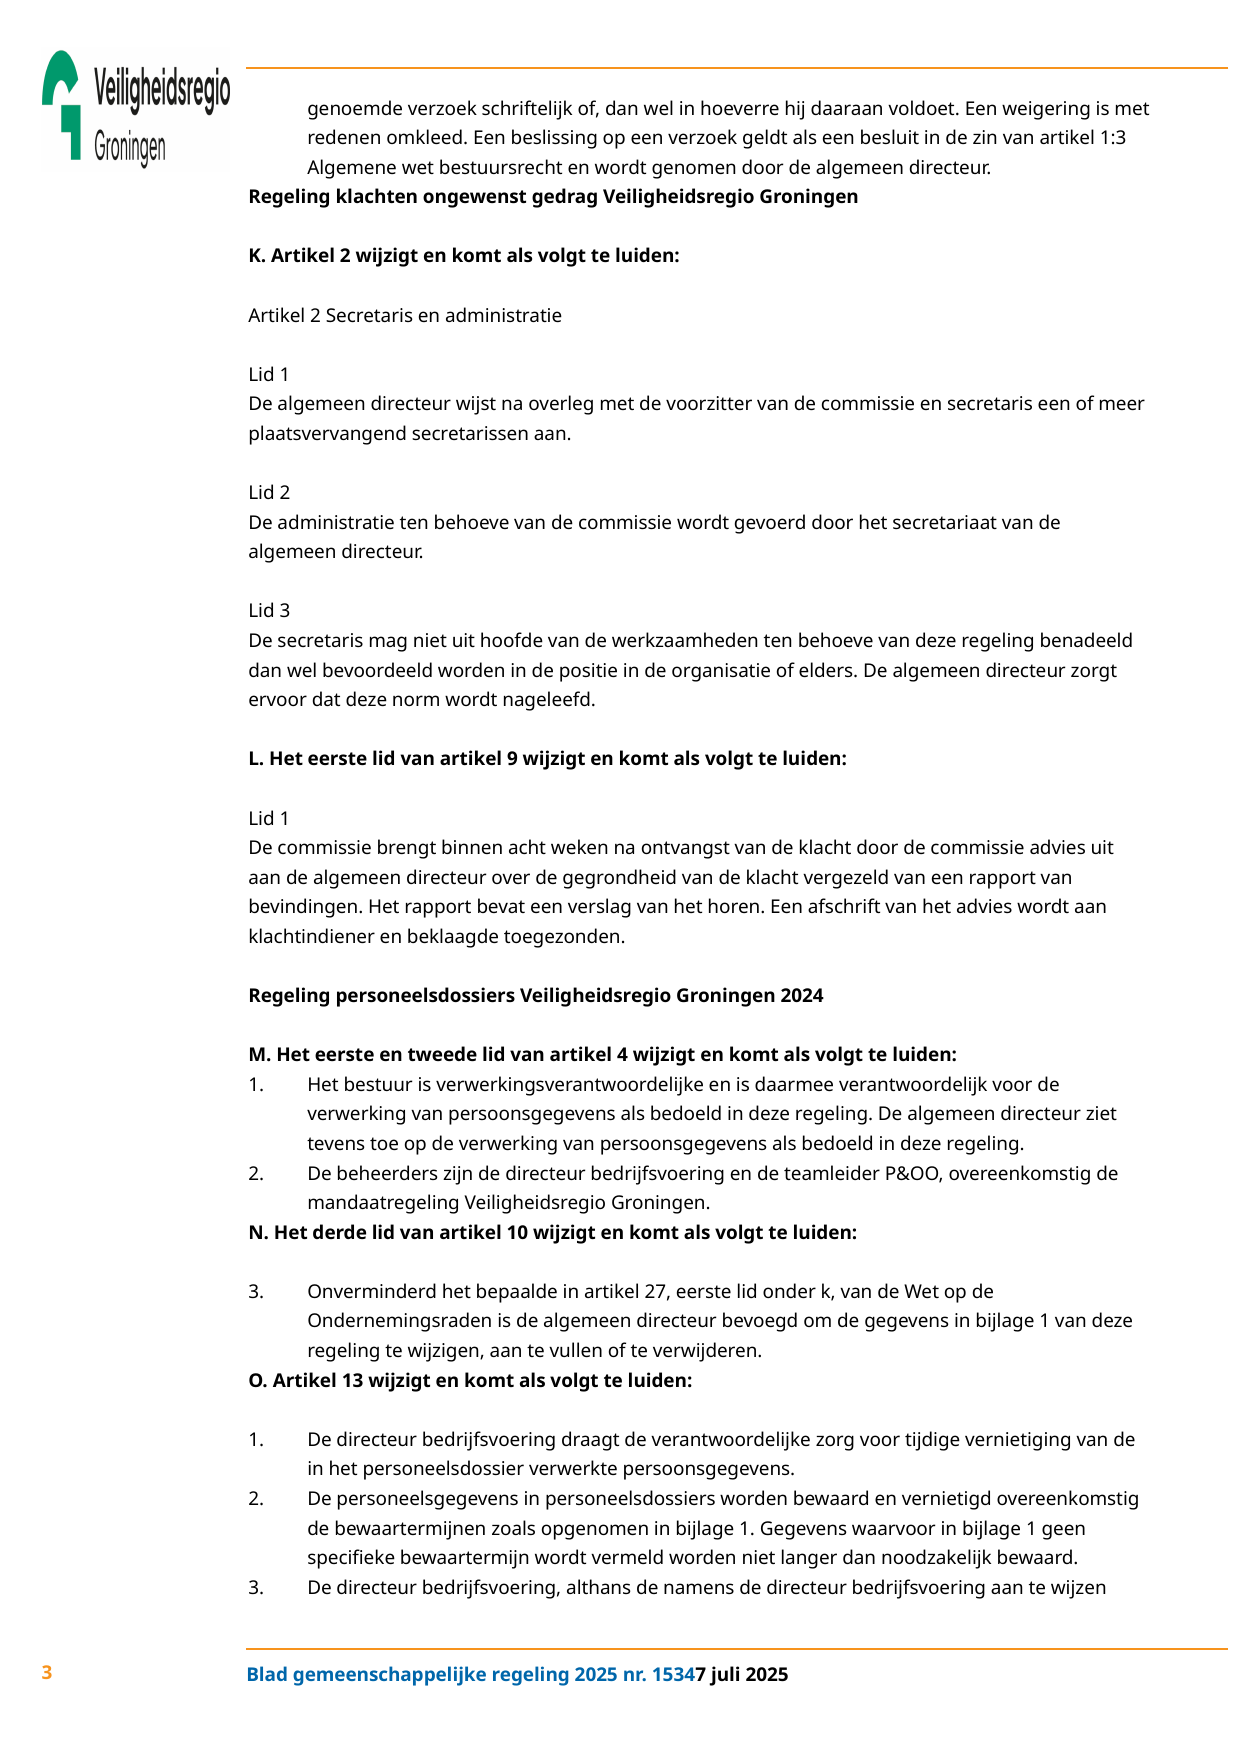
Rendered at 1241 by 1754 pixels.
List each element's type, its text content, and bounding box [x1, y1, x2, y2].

text Lid 1 [248, 361, 1152, 387]
list De personeelsgegevens in personeelsdossiers worden bewaard en vernietigd overeenkomstig de bewaartermijnen zoals opgenomen in bijlage 1. Gegevens waarvoor in bijlage 1 geen specifieke bewaartermijn wordt vermeld worden niet langer dan noodzakelijk bewaard. [248, 1485, 1152, 1570]
list De beheerders zijn de directeur bedrijfsvoering en de teamleider P&OO, overeenkomstig de mandaatregeling Veiligheidsregio Groningen. [248, 1160, 1152, 1215]
list genoemde verzoek schriftelijk of, dan wel in hoeverre hij daaraan voldoet. Een weigering is met redenen omkleed. Een beslissing op een verzoek geldt als een besluit in de zin van artikel 1:3 Algemene wet bestuursrecht en wordt genomen door de algemeen directeur. [248, 95, 1152, 180]
list De directeur bedrijfsvoering draagt de verantwoordelijke zorg voor tijdige vernietiging van de in het personeelsdossier verwerkte persoonsgegevens. [248, 1426, 1152, 1481]
picture [41, 47, 231, 172]
text O. Artikel 13 wijzigt en komt als volgt te luiden: [248, 1367, 1152, 1393]
text Regeling klachten ongewenst gedrag Veiligheidsregio Groningen [248, 183, 1152, 209]
text De commissie brengt binnen acht weken na ontvangst van de klacht door de commissie advies uit aan de algemeen directeur over de gegrondheid van de klacht vergezeld van een rapport van bevindingen. Het rapport bevat een verslag van het horen. Een afschrift van het advies wordt aan klachtindiener en beklaagde toegezonden. [248, 834, 1152, 949]
list Het bestuur is verwerkingsverantwoordelijke en is daarmee verantwoordelijk voor de verwerking van persoonsgegevens als bedoeld in deze regeling. De algemeen directeur ziet tevens toe op de verwerking van persoonsgegevens als bedoeld in deze regeling. [248, 1071, 1152, 1156]
text N. Het derde lid van artikel 10 wijzigt en komt als volgt te luiden: [248, 1219, 1152, 1245]
text M. Het eerste en tweede lid van artikel 4 wijzigt en komt als volgt te luiden: [248, 1041, 1152, 1067]
text De secretaris mag niet uit hoofde van de werkzaamheden ten behoeve van deze regeling benadeeld dan wel bevoordeeld worden in de positie in de organisatie of elders. De algemeen directeur zorgt ervoor dat deze norm wordt nageleefd. [248, 627, 1152, 712]
text De administratie ten behoeve van de commissie wordt gevoerd door het secretariaat van de algemeen directeur. [248, 509, 1152, 564]
text Lid 1 [248, 805, 1152, 831]
text L. Het eerste lid van artikel 9 wijzigt en komt als volgt te luiden: [248, 746, 1152, 771]
text Lid 2 [248, 479, 1152, 505]
text Regeling personeelsdossiers Veiligheidsregio Groningen 2024 [248, 982, 1152, 1008]
list Onverminderd het bepaalde in artikel 27, eerste lid onder k, van de Wet op de Ondernemingsraden is de algemeen directeur bevoegd om de gegevens in bijlage 1 van deze regeling te wijzigen, aan te vullen of te verwijderen. [248, 1278, 1152, 1363]
text K. Artikel 2 wijzigt en komt als volgt te luiden: [248, 243, 1152, 268]
list De directeur bedrijfsvoering, althans de namens de directeur bedrijfsvoering aan te wijzen [248, 1574, 1152, 1600]
text De algemeen directeur wijst na overleg met de voorzitter van de commissie en secretaris een of meer plaatsvervangend secretarissen aan. [248, 391, 1152, 446]
text Artikel 2 Secretaris en administratie [248, 302, 1152, 328]
text Lid 3 [248, 598, 1152, 623]
